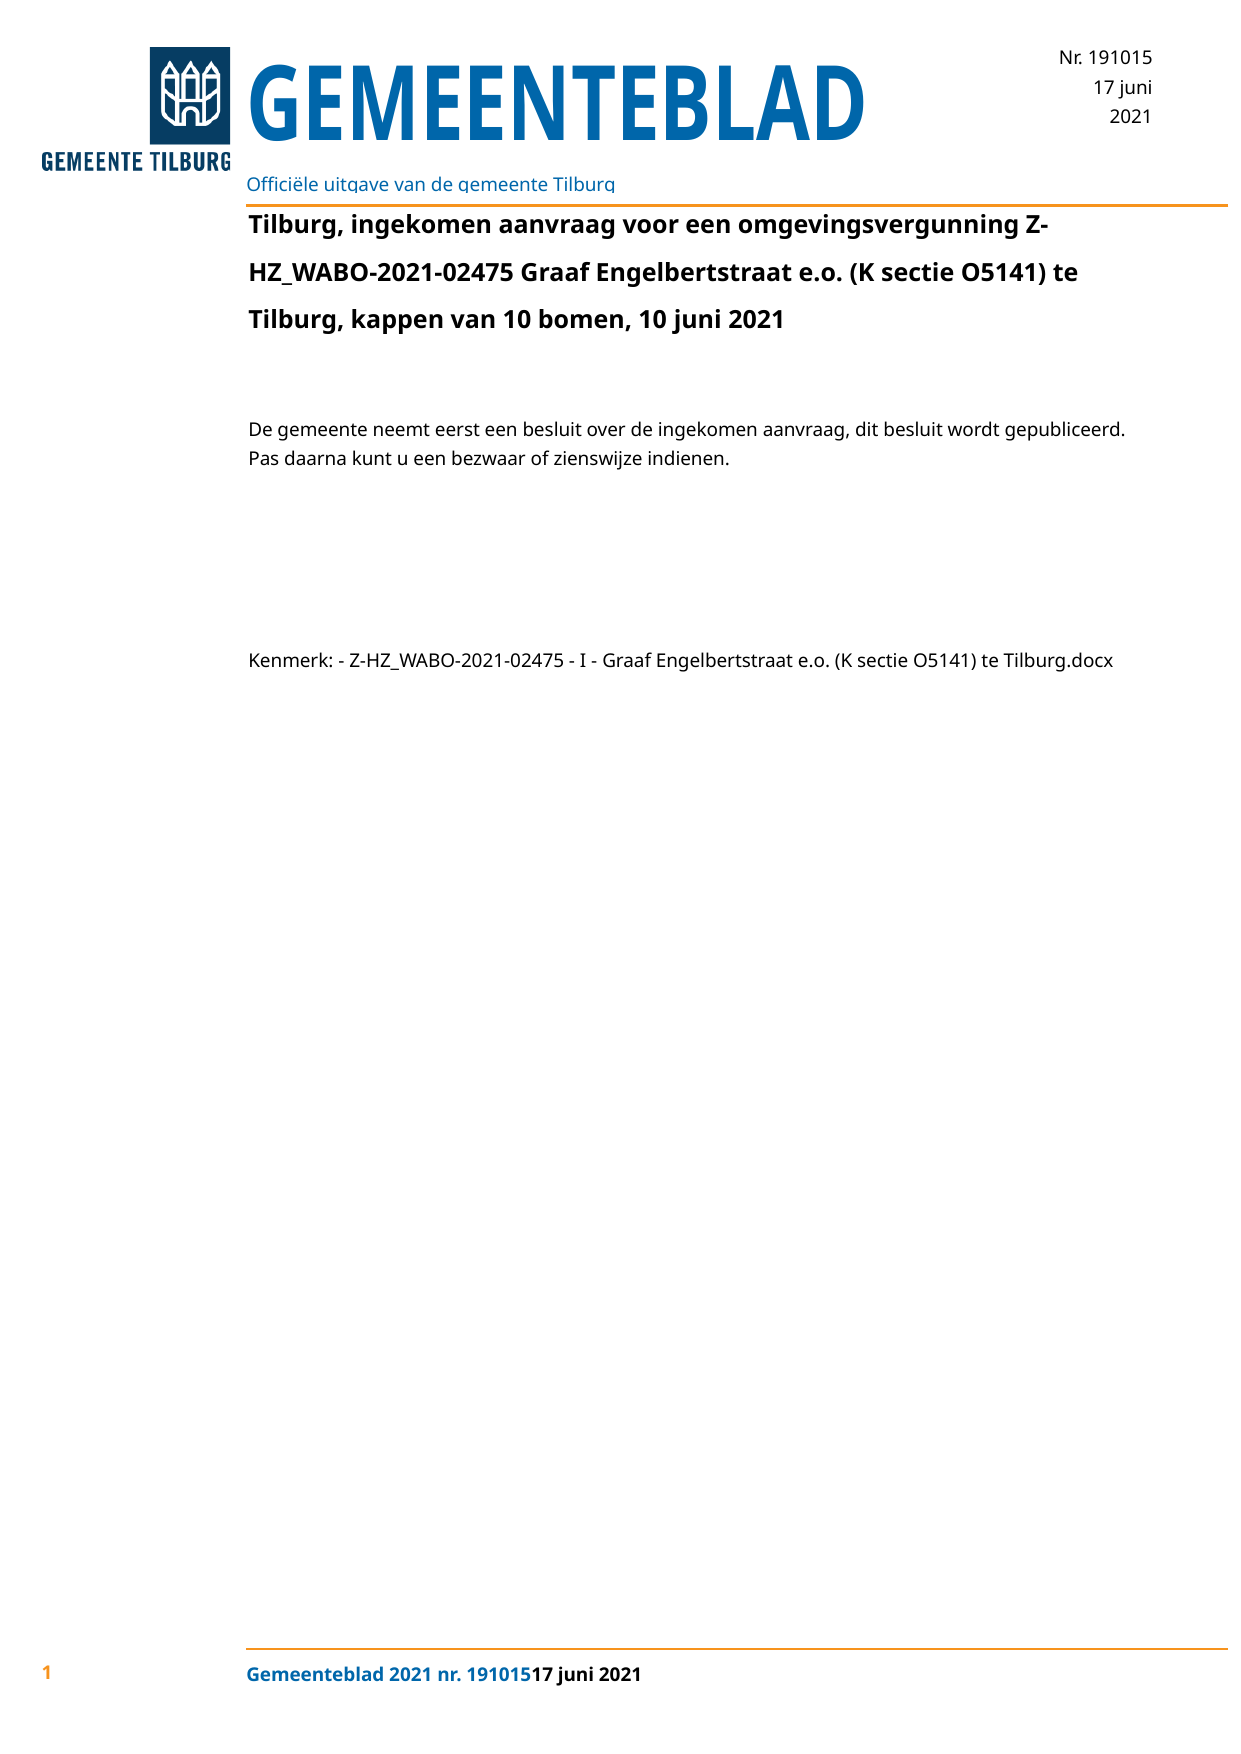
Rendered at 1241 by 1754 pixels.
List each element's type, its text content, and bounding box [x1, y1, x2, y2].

text Kenmerk: - Z-HZ_WABO-2021-02475 - I - Graaf Engelbertstraat e.o. (K sectie O5141) te Tilburg.docx [248, 647, 1152, 673]
text De gemeente neemt eerst een besluit over de ingekomen aanvraag, dit besluit wordt gepubliceerd. Pas daarna kunt u een bezwaar of zienswijze indienen. [248, 416, 1152, 471]
text Tilburg, ingekomen aanvraag voor een omgevingsvergunning Z-HZ_WABO-2021-02475 Graaf Engelbertstraat e.o. (K sectie O5141) te Tilburg, kappen van 10 bomen, 10 juni 2021 [248, 207, 1152, 336]
picture [41, 47, 231, 172]
